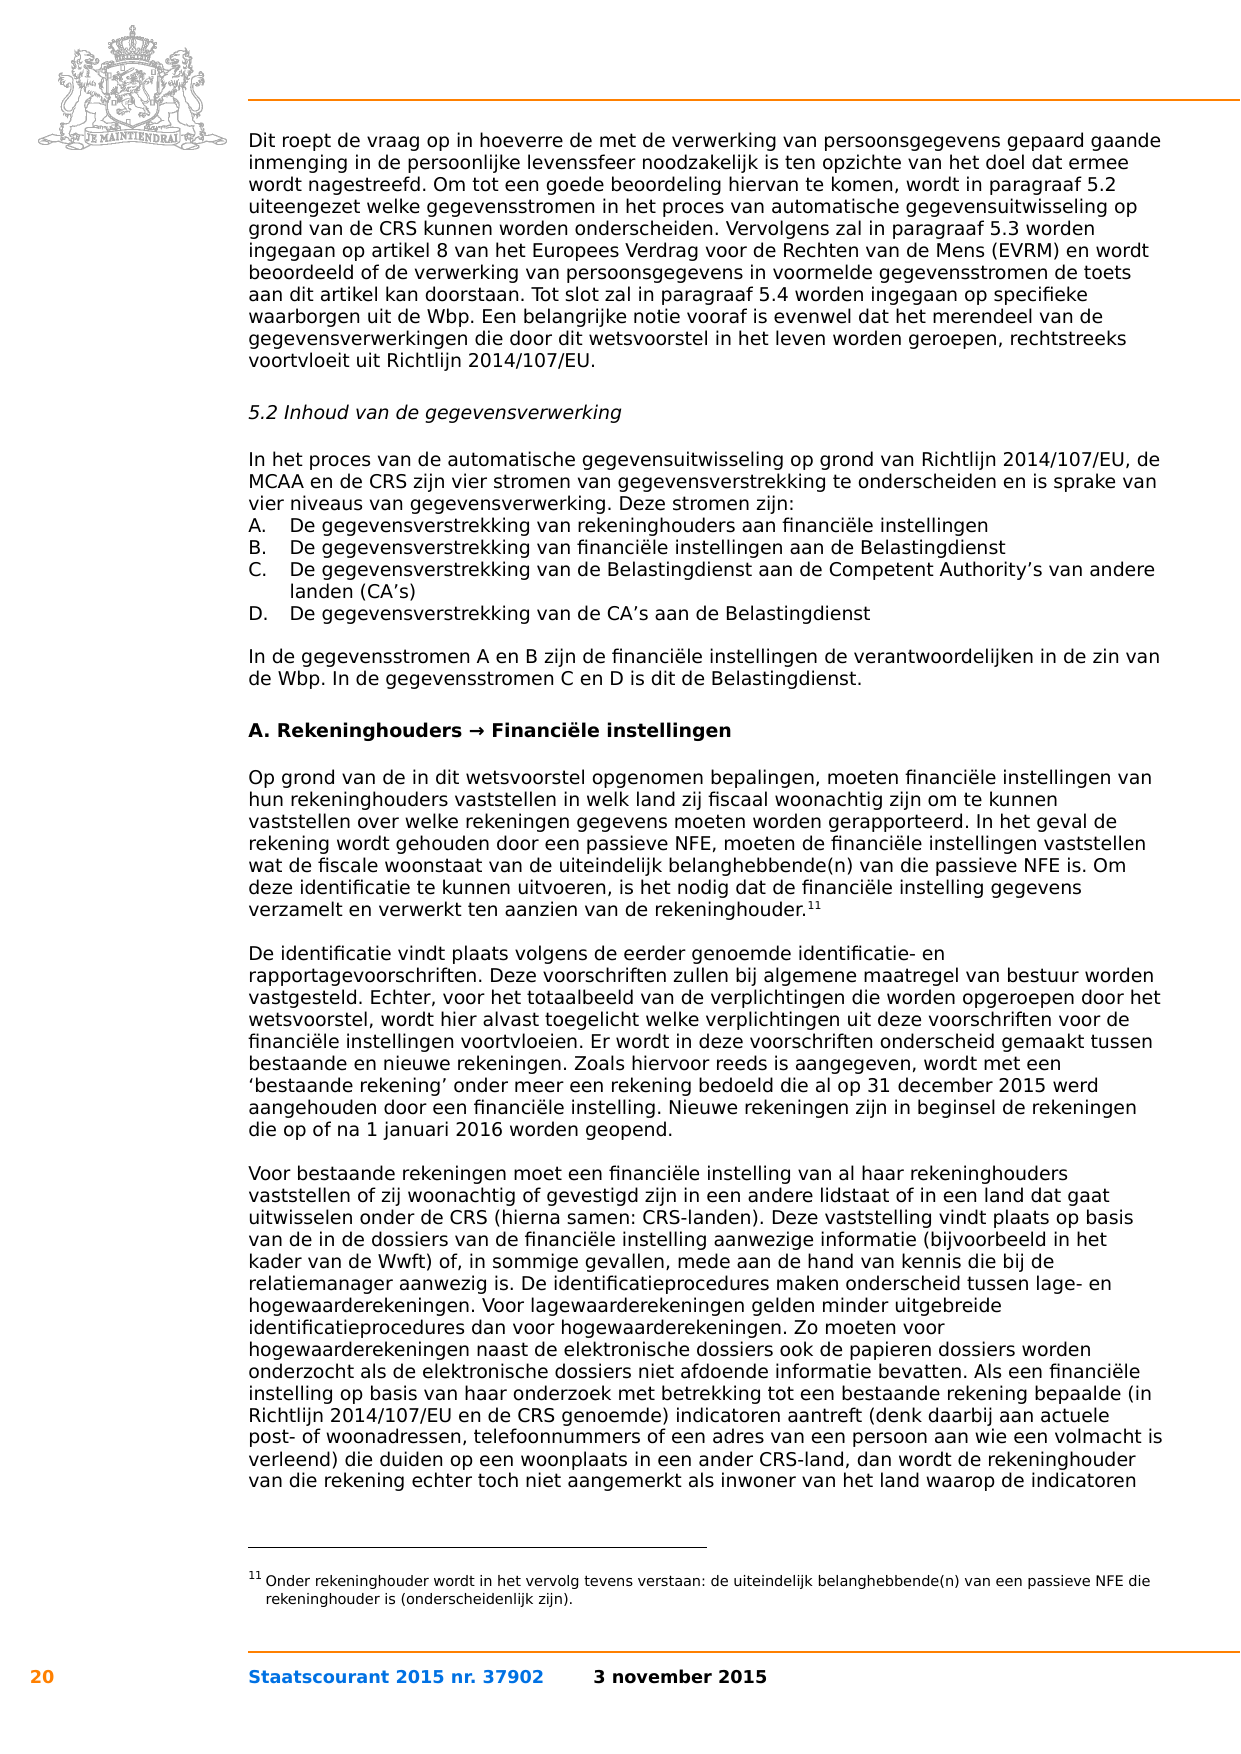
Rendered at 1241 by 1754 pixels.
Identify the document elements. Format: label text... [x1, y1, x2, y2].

text De identificatie vindt plaats volgens de eerder genoemde identificatie- en rapportagevoorschriften. Deze voorschriften zullen bij algemene maatregel van bestuur worden vastgesteld. Echter, voor het totaalbeeld van de verplichtingen die worden opgeroepen door het wetsvoorstel, wordt hier alvast toegelicht welke verplichtingen uit deze voorschriften voor de financiële instellingen voortvloeien. Er wordt in deze voorschriften onderscheid gemaakt tussen bestaande en nieuwe rekeningen. Zoals hiervoor reeds is aangegeven, wordt met een ‘bestaande rekening’ onder meer een rekening bedoeld die al op 31 december 2015 werd aangehouden door een financiële instelling. Nieuwe rekeningen zijn in beginsel de rekeningen die op of na 1 januari 2016 worden geopend. [248, 943, 1163, 1141]
text A. De gegevensverstrekking van rekeninghouders aan financiële instellingen [248, 514, 1163, 537]
text Dit roept de vraag op in hoeverre de met de verwerking van persoonsgegevens gepaard gaande inmenging in de persoonlijke levenssfeer noodzakelijk is ten opzichte van het doel dat ermee wordt nagestreefd. Om tot een goede beoordeling hiervan te komen, wordt in paragraaf 5.2 uiteengezet welke gegevensstromen in het proces van automatische gegevensuitwisseling op grond van de CRS kunnen worden onderscheiden. Vervolgens zal in paragraaf 5.3 worden ingegaan op artikel 8 van het Europees Verdrag voor de Rechten van de Mens (EVRM) en wordt beoordeeld of de verwerking van persoonsgegevens in voormelde gegevensstromen de toets aan dit artikel kan doorstaan. Tot slot zal in paragraaf 5.4 worden ingegaan op specifieke waarborgen uit de Wbp. Een belangrijke notie vooraf is evenwel dat het merendeel van de gegevensverwerkingen die door dit wetsvoorstel in het leven worden geroepen, rechtstreeks voortvloeit uit Richtlijn 2014/107/EU. [248, 130, 1163, 372]
text Op grond van de in dit wetsvoorstel opgenomen bepalingen, moeten financiële instellingen van hun rekeninghouders vaststellen in welk land zij fiscaal woonachtig zijn om te kunnen vaststellen over welke rekeningen gegevens moeten worden gerapporteerd. In het geval de rekening wordt gehouden door een passieve NFE, moeten de financiële instellingen vaststellen wat de fiscale woonstaat van de uiteindelijk belanghebbende(n) van die passieve NFE is. Om deze identificatie te kunnen uitvoeren, is het nodig dat de financiële instelling gegevens verzamelt en verwerkt ten aanzien van de rekeninghouder. [248, 767, 1163, 921]
text D. De gegevensverstrekking van de CA’s aan de Belastingdienst [248, 602, 1163, 624]
text Voor bestaande rekeningen moet een financiële instelling van al haar rekeninghouders vaststellen of zij woonachtig of gevestigd zijn in een andere lidstaat of in een land dat gaat uitwisselen onder de CRS (hierna samen: CRS-landen). Deze vaststelling vindt plaats op basis van de in de dossiers van de financiële instelling aanwezige informatie (bijvoorbeeld in het kader van de Wwft) of, in sommige gevallen, mede aan de hand van kennis die bij de relatiemanager aanwezig is. De identificatieprocedures maken onderscheid tussen lage- en hogewaarderekeningen. Voor lagewaarderekeningen gelden minder uitgebreide identificatieprocedures dan voor hogewaarderekeningen. Zo moeten voor hogewaarderekeningen naast de elektronische dossiers ook de papieren dossiers worden onderzocht als de elektronische dossiers niet afdoende informatie bevatten. Als een financiële instelling op basis van haar onderzoek met betrekking tot een bestaande rekening bepaalde (in Richtlijn 2014/107/EU en de CRS genoemde) indicatoren aantreft (denk daarbij aan actuele post- of woonadressen, telefoonnummers of een adres van een persoon aan wie een volmacht is verleend) die duiden op een woonplaats in een ander CRS-land, dan wordt de rekeninghouder van die rekening echter toch niet aangemerkt als inwoner van het land waarop de indicatoren [248, 1163, 1163, 1492]
text C. De gegevensverstrekking van de Belastingdienst aan de Competent Authority’s van andere landen (CA’s) [248, 558, 1163, 602]
subtitle A. Rekeninghouders → Financiële instellingen [248, 720, 1163, 742]
text Onder rekeninghouder wordt in het vervolg tevens verstaan: de uiteindelijk belanghebbende(n) van een passieve NFE die rekeninghouder is (onderscheidenlijk zijn). [248, 1569, 1163, 1608]
subtitle 5.2 Inhoud van de gegevensverwerking [248, 402, 1163, 424]
text In het proces van de automatische gegevensuitwisseling op grond van Richtlijn 2014/107/EU, de MCAA en de CRS zijn vier stromen van gegevensverstrekking te onderscheiden en is sprake van vier niveaus van gegevensverwerking. Deze stromen zijn: [248, 449, 1163, 514]
text In de gegevensstromen A en B zijn de financiële instellingen de verantwoordelijken in de zin van de Wbp. In de gegevensstromen C en D is dit de Belastingdienst. [248, 646, 1163, 690]
picture [38, 25, 227, 150]
text B. De gegevensverstrekking van financiële instellingen aan de Belastingdienst [248, 537, 1163, 558]
